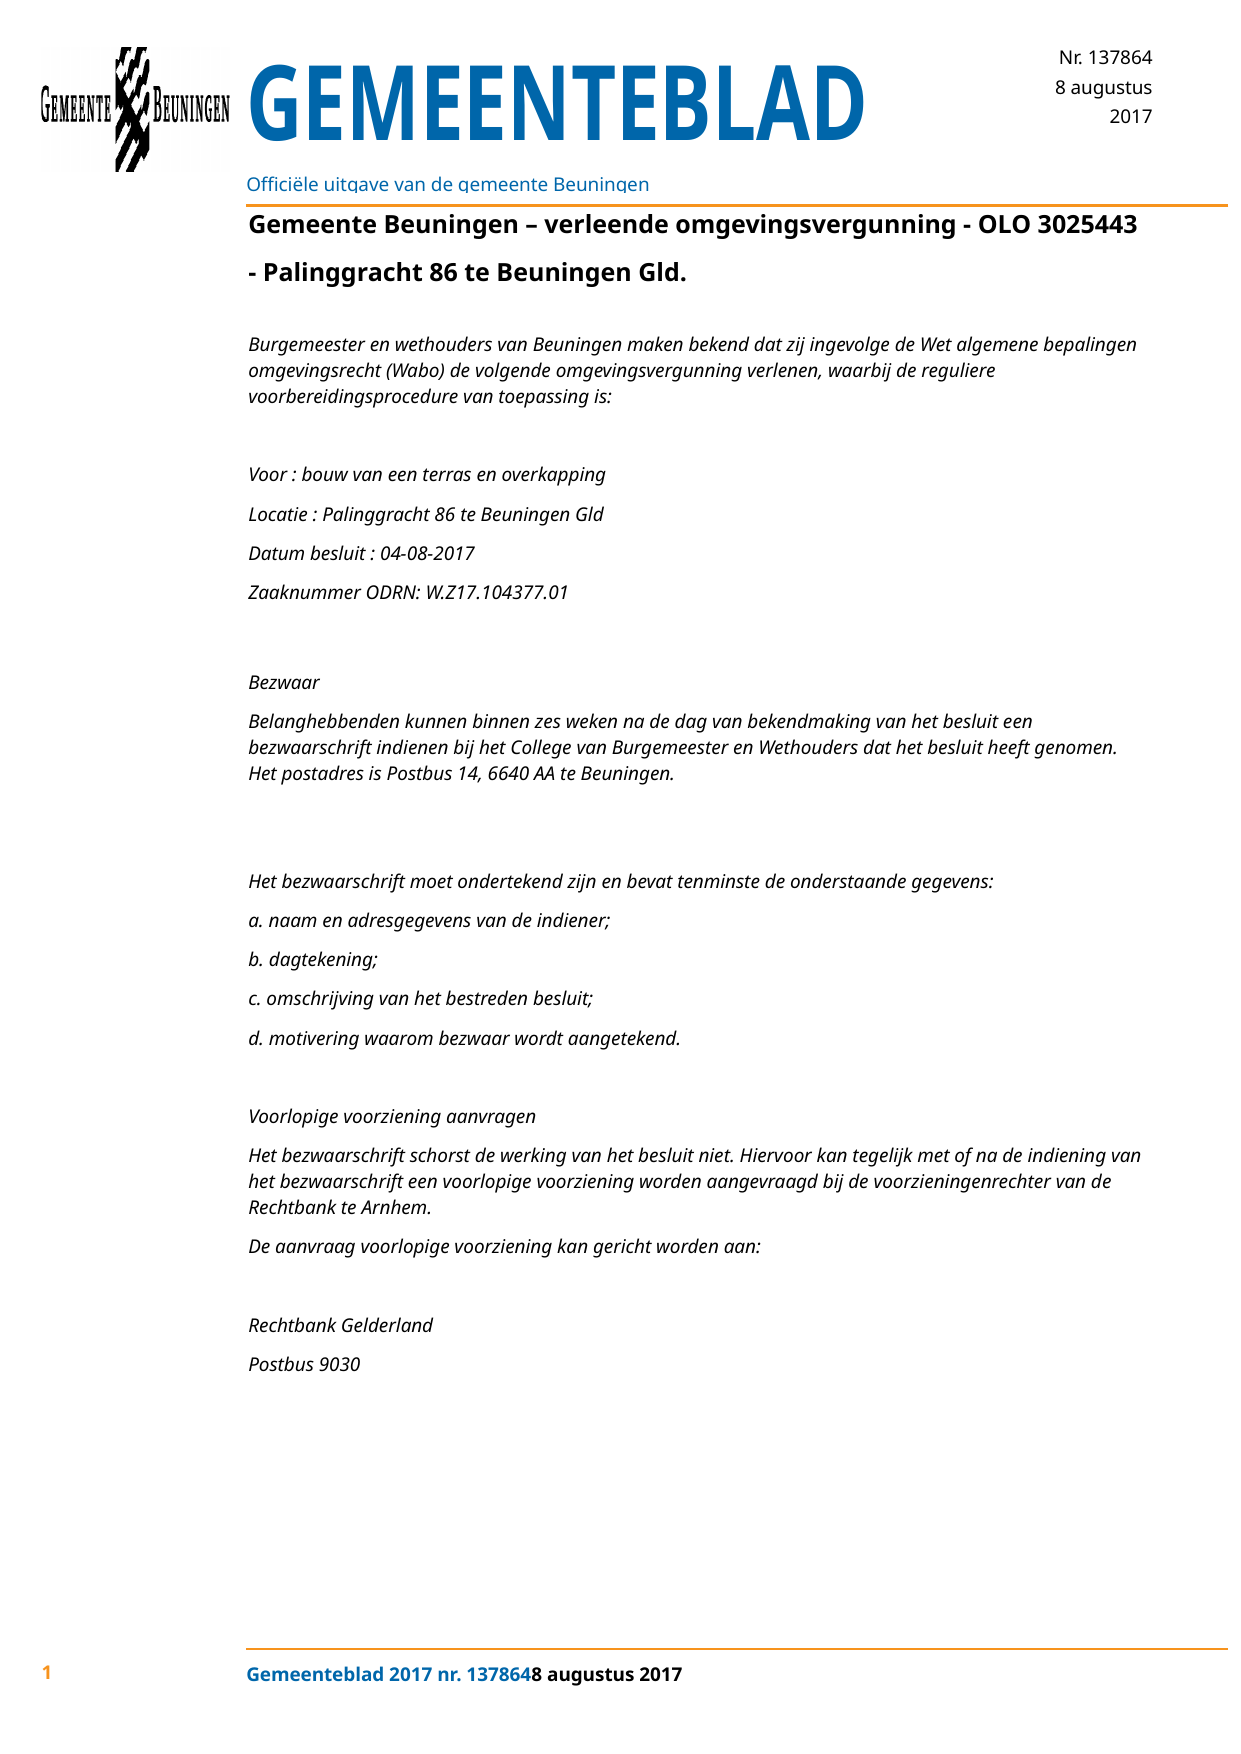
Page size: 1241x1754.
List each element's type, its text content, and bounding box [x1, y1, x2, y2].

text Het bezwaarschrift moet ondertekend zijn en bevat tenminste de onderstaande gegevens: [248, 868, 1152, 893]
text Zaaknummer ODRN: W.Z17.104377.01 [248, 579, 1152, 605]
text Belanghebbenden kunnen binnen zes weken na de dag van bekendmaking van het besluit een bezwaarschrift indienen bij het College van Burgemeester en Wethouders dat het besluit heeft genomen. Het postadres is Postbus 14, 6640 AA te Beuningen. [248, 708, 1152, 785]
text d. motivering waarom bezwaar wordt aangetekend. [248, 1025, 1152, 1051]
text Burgemeester en wethouders van Beuningen maken bekend dat zij ingevolge de Wet algemene bepalingen omgevingsrecht (Wabo) de volgende omgevingsvergunning verlenen, waarbij de reguliere voorbereidingsprocedure van toepassing is: [248, 331, 1152, 409]
text Het bezwaarschrift schorst de werking van het besluit niet. Hiervoor kan tegelijk met of na de indiening van het bezwaarschrift een voorlopige voorziening worden aangevraagd bij de voorzieningenrechter van de Rechtbank te Arnhem. [248, 1143, 1152, 1220]
text Datum besluit : 04-08-2017 [248, 540, 1152, 566]
picture [41, 47, 231, 172]
text a. naam en adresgegevens van de indiener; [248, 907, 1152, 933]
text Voorlopige voorziening aanvragen [248, 1103, 1152, 1129]
text Bezwaar [248, 669, 1152, 695]
text Voor : bouw van een terras en overkapping [248, 461, 1152, 487]
text Gemeente Beuningen – verleende omgevingsvergunning - OLO 3025443 - Palinggracht 86 te Beuningen Gld. [248, 207, 1152, 288]
text c. omschrijving van het bestreden besluit; [248, 986, 1152, 1011]
text Postbus 9030 [248, 1351, 1152, 1377]
text De aanvraag voorlopige voorziening kan gericht worden aan: [248, 1233, 1152, 1259]
text b. dagtekening; [248, 946, 1152, 972]
text Rechtbank Gelderland [248, 1312, 1152, 1338]
text Locatie : Palinggracht 86 te Beuningen Gld [248, 501, 1152, 526]
